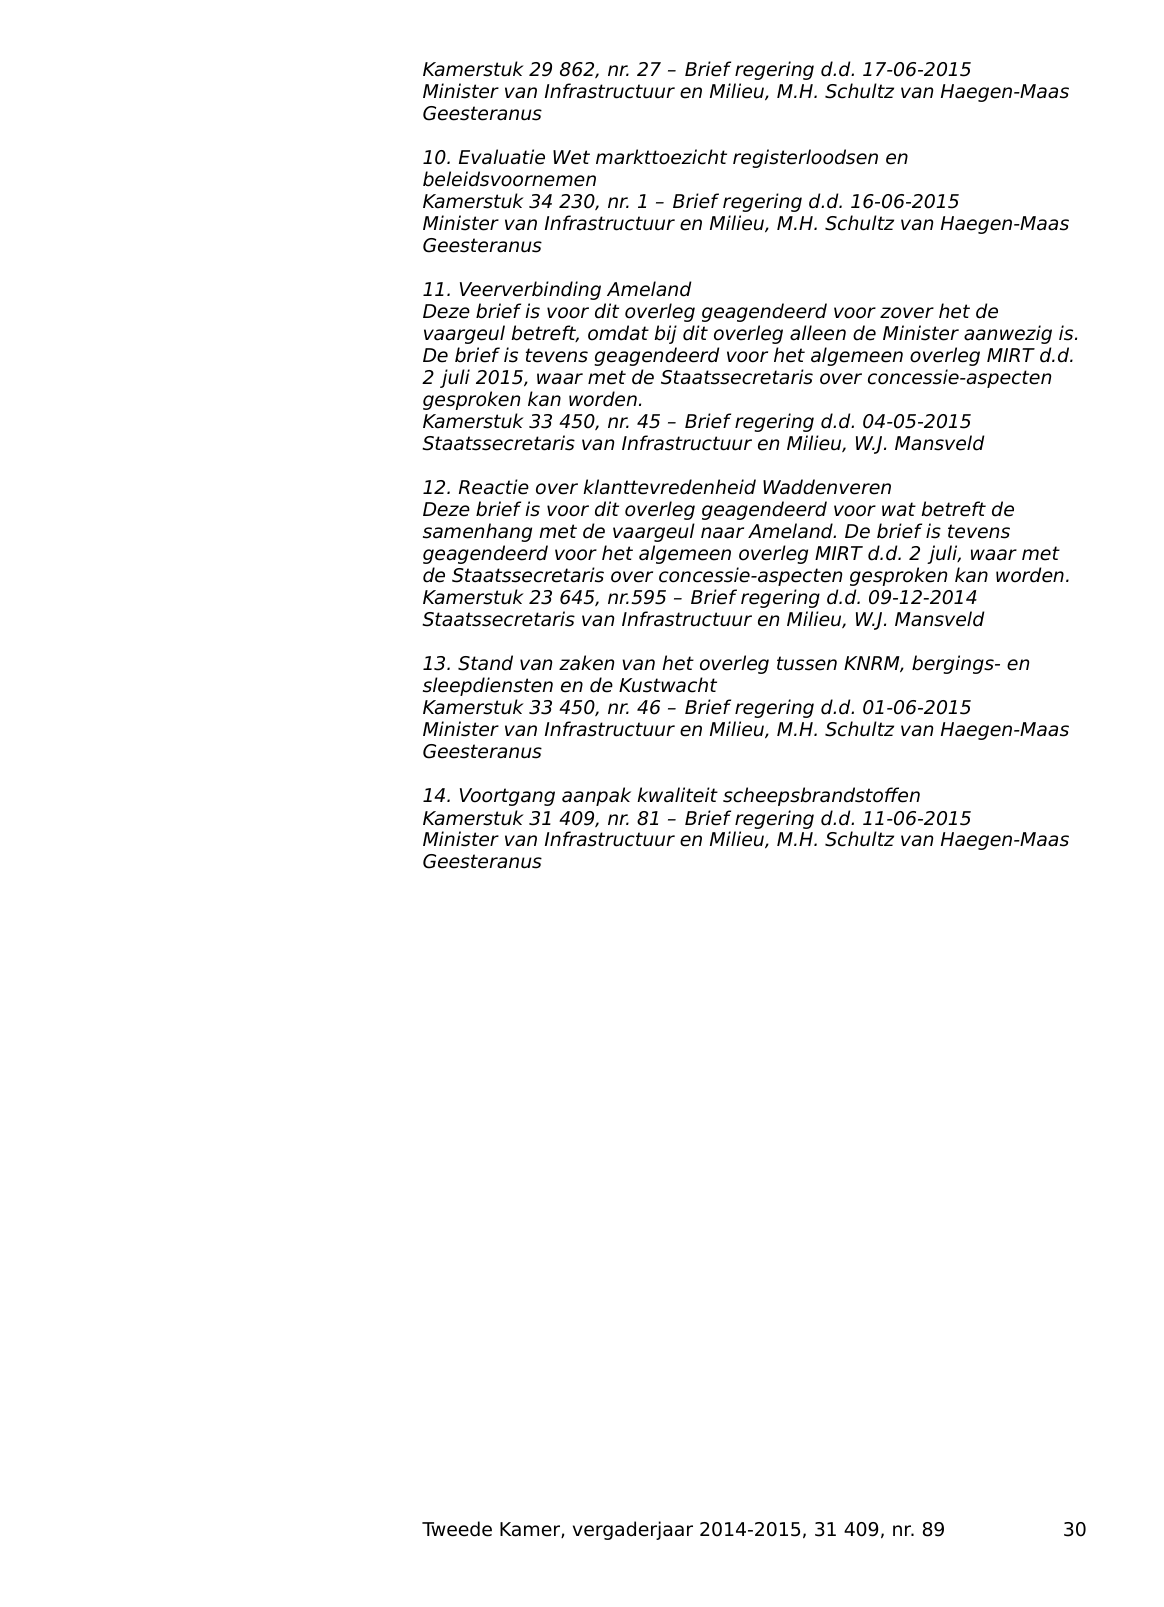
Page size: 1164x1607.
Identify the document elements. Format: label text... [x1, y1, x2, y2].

text Kamerstuk 33 450, nr. 46 – Brief regering d.d. 01-06-2015 [422, 697, 1087, 719]
text Kamerstuk 31 409, nr. 81 – Brief regering d.d. 11-06-2015 [422, 807, 1087, 829]
text Staatssecretaris van Infrastructuur en Milieu, W.J. Mansveld [422, 609, 1087, 631]
text Kamerstuk 29 862, nr. 27 – Brief regering d.d. 17-06-2015 [422, 59, 1087, 81]
text 10. Evaluatie Wet markttoezicht registerloodsen en beleidsvoornemen [422, 147, 1087, 191]
text 12. Reactie over klanttevredenheid Waddenveren [422, 477, 1087, 499]
text Minister van Infrastructuur en Milieu, M.H. Schultz van Haegen-Maas Geesteranus [422, 829, 1087, 873]
text Minister van Infrastructuur en Milieu, M.H. Schultz van Haegen-Maas Geesteranus [422, 213, 1087, 257]
text Deze brief is voor dit overleg geagendeerd voor wat betreft de samenhang met de vaargeul naar Ameland. De brief is tevens geagendeerd voor het algemeen overleg MIRT d.d. 2 juli, waar met de Staatssecretaris over concessie-aspecten gesproken kan worden. [422, 499, 1087, 587]
text Kamerstuk 23 645, nr.595 – Brief regering d.d. 09-12-2014 [422, 587, 1087, 609]
text Staatssecretaris van Infrastructuur en Milieu, W.J. Mansveld [422, 433, 1087, 455]
text Deze brief is voor dit overleg geagendeerd voor zover het de vaargeul betreft, omdat bij dit overleg alleen de Minister aanwezig is. De brief is tevens geagendeerd voor het algemeen overleg MIRT d.d. 2 juli 2015, waar met de Staatssecretaris over concessie-aspecten gesproken kan worden. [422, 301, 1087, 411]
text Minister van Infrastructuur en Milieu, M.H. Schultz van Haegen-Maas Geesteranus [422, 719, 1087, 763]
text Minister van Infrastructuur en Milieu, M.H. Schultz van Haegen-Maas Geesteranus [422, 81, 1087, 125]
text 11. Veerverbinding Ameland [422, 279, 1087, 301]
text 13. Stand van zaken van het overleg tussen KNRM, bergings- en sleepdiensten en de Kustwacht [422, 653, 1087, 697]
text 14. Voortgang aanpak kwaliteit scheepsbrandstoffen [422, 785, 1087, 807]
text Kamerstuk 33 450, nr. 45 – Brief regering d.d. 04-05-2015 [422, 411, 1087, 433]
text Kamerstuk 34 230, nr. 1 – Brief regering d.d. 16-06-2015 [422, 191, 1087, 213]
